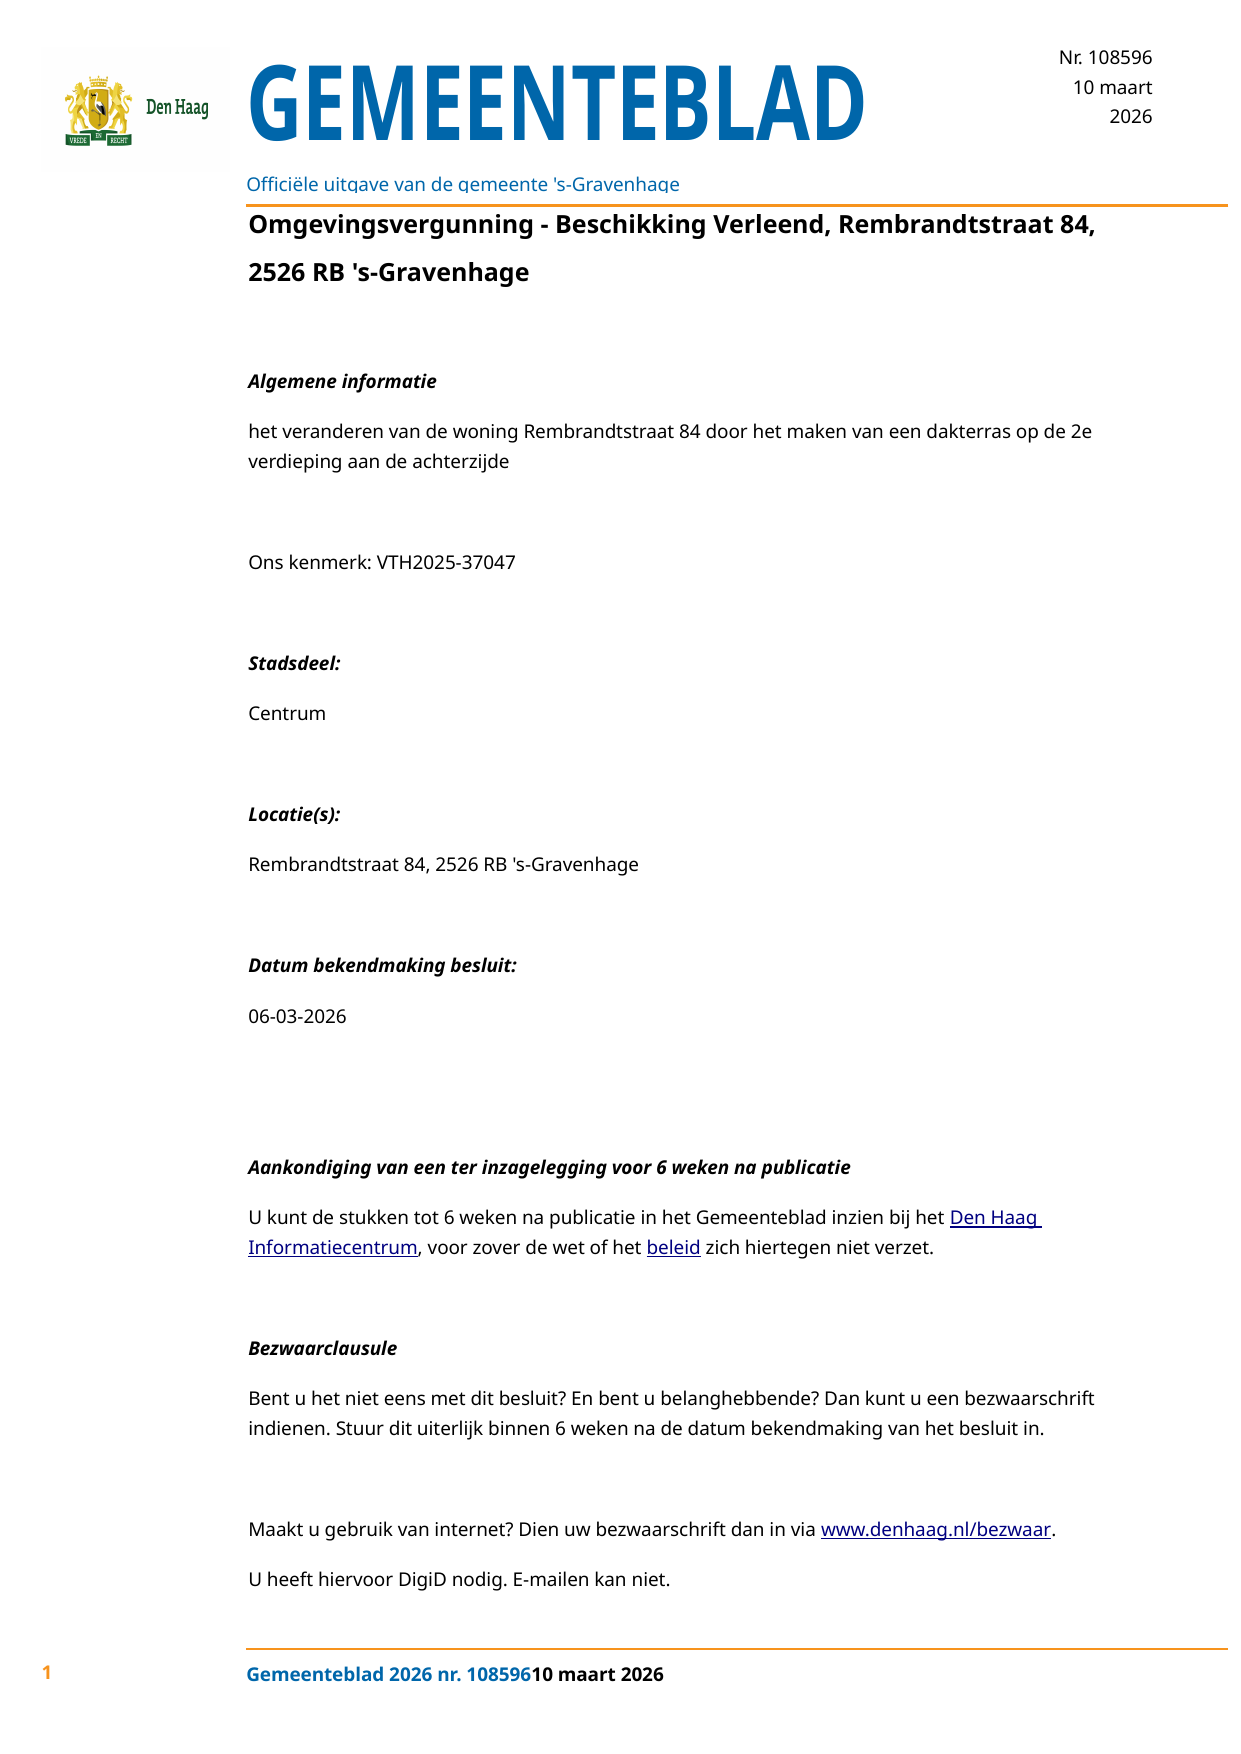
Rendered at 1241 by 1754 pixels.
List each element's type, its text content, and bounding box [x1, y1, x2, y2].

picture [41, 47, 231, 172]
text Stadsdeel: [248, 650, 1152, 676]
text Bent u het niet eens met dit besluit? En bent u belanghebbende? Dan kunt u een bezwaarschrift indienen. Stuur dit uiterlijk binnen 6 weken na de datum bekendmaking van het besluit in. [248, 1385, 1152, 1441]
text het veranderen van de woning Rembrandtstraat 84 door het maken van een dakterras op de 2e verdieping aan de achterzijde [248, 419, 1152, 474]
text Ons kenmerk: VTH2025-37047 [248, 549, 1152, 575]
text Omgevingsvergunning - Beschikking Verleend, Rembrandtstraat 84, 2526 RB 's-Gravenhage [248, 207, 1152, 288]
text Rembrandtstraat 84, 2526 RB 's-Gravenhage [248, 852, 1152, 877]
text Maakt u gebruik van internet? Dien uw bezwaarschrift dan in via www.denhaag.nl/bezwaar. [248, 1516, 1152, 1542]
text 06-03-2026 [248, 1003, 1152, 1029]
text Locatie(s): [248, 801, 1152, 827]
text Aankondiging van een ter inzagelegging voor 6 weken na publicatie [248, 1154, 1152, 1180]
text U heeft hiervoor DigiD nodig. E-mailen kan niet. [248, 1566, 1152, 1592]
text Bezwaarclausule [248, 1335, 1152, 1361]
text U kunt de stukken tot 6 weken na publicatie in het Gemeenteblad inzien bij het Den Haag Informatiecentrum, voor zover de wet of het beleid zich hiertegen niet verzet. [248, 1204, 1152, 1260]
text Algemene informatie [248, 368, 1152, 394]
text Centrum [248, 700, 1152, 726]
text Datum bekendmaking besluit: [248, 952, 1152, 978]
